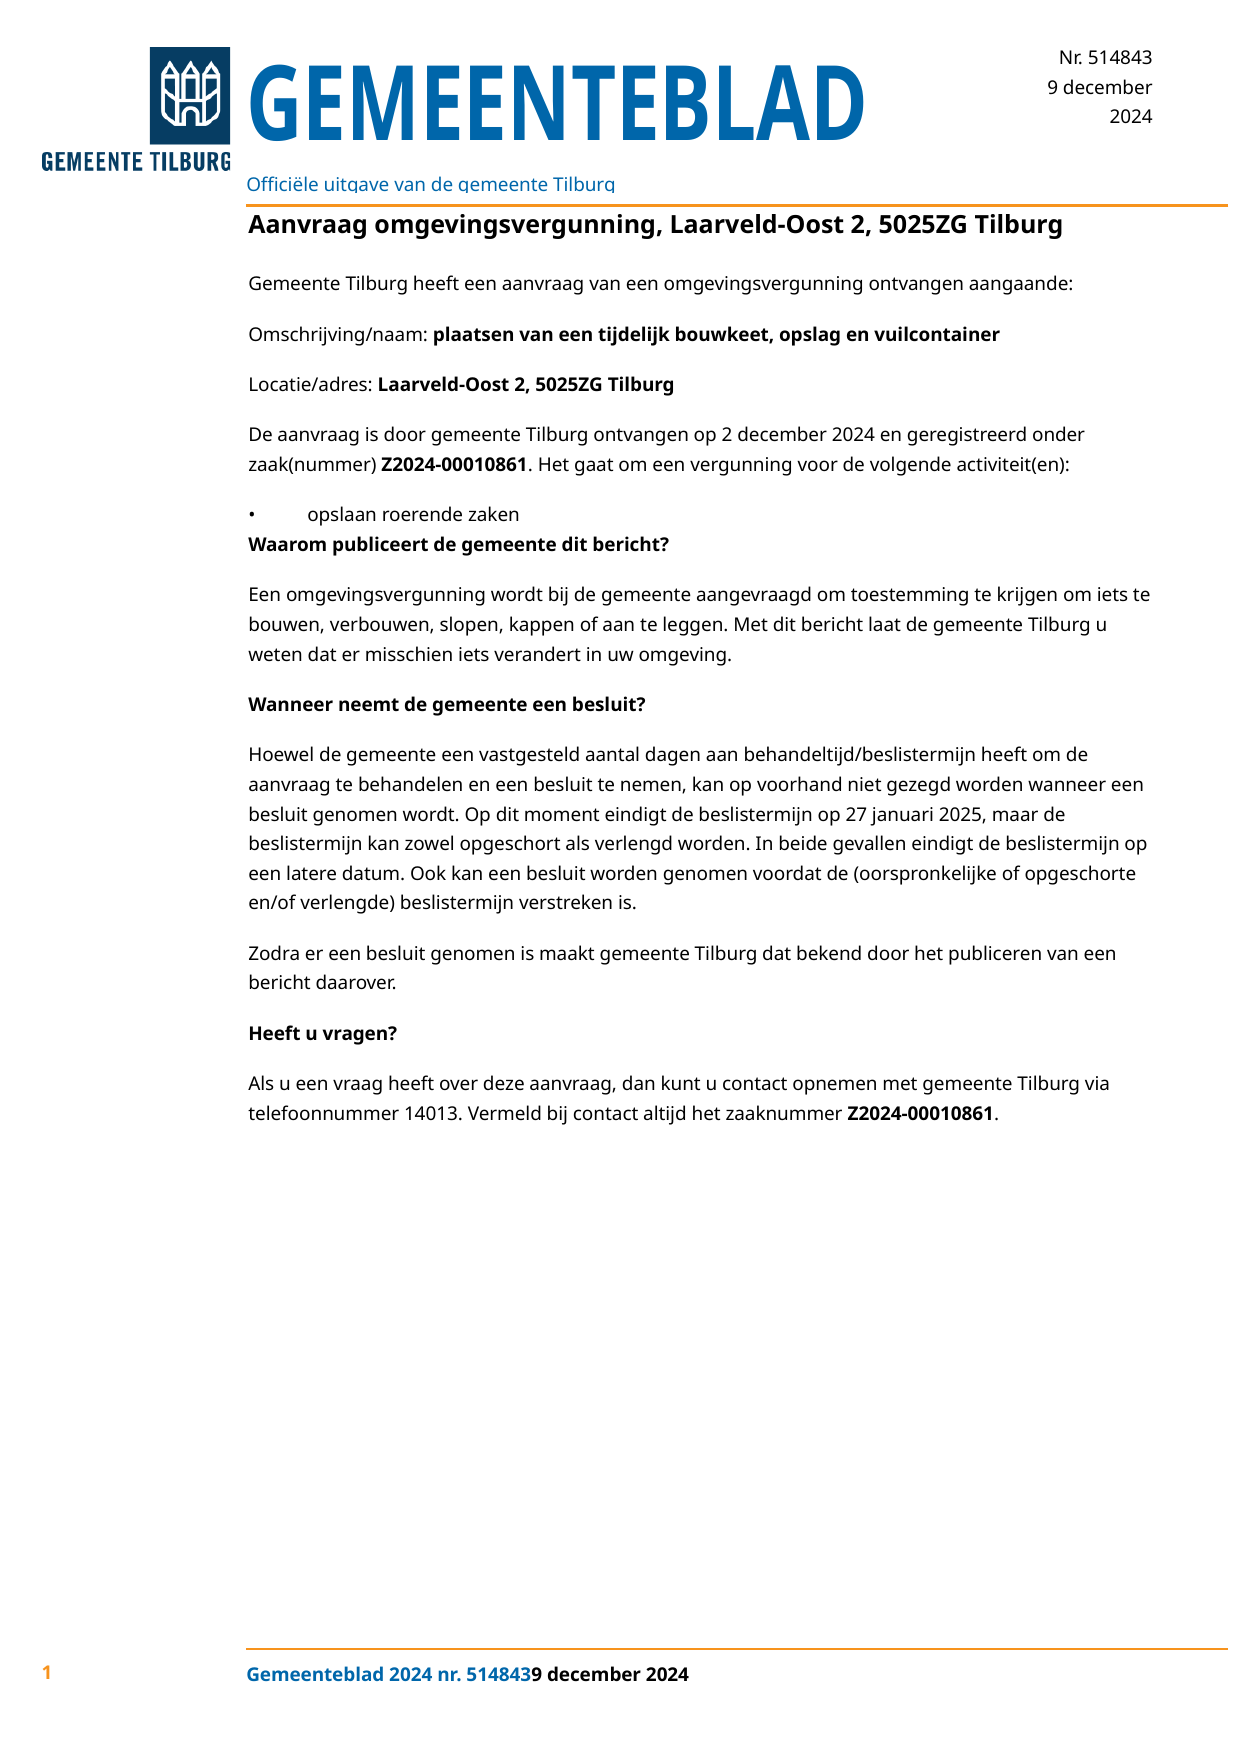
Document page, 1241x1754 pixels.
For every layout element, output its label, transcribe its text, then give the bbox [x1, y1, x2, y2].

picture [41, 47, 231, 172]
text Als u een vraag heeft over deze aanvraag, dan kunt u contact opnemen met gemeente Tilburg via telefoonnummer 14013. Vermeld bij contact altijd het zaaknummer Z2024-00010861. [248, 1070, 1152, 1126]
text Aanvraag omgevingsvergunning, Laarveld-Oost 2, 5025ZG Tilburg [248, 207, 1152, 241]
text Gemeente Tilburg heeft een aanvraag van een omgevingsvergunning ontvangen aangaande: [248, 270, 1152, 296]
text Heeft u vragen? [248, 1020, 1152, 1046]
text Zodra er een besluit genomen is maakt gemeente Tilburg dat bekend door het publiceren van een bericht daarover. [248, 940, 1152, 995]
text Hoewel de gemeente een vastgesteld aantal dagen aan behandeltijd/beslistermijn heeft om de aanvraag te behandelen en een besluit te nemen, kan op voorhand niet gezegd worden wanneer een besluit genomen wordt. Op dit moment eindigt de beslistermijn op 27 januari 2025, maar de beslistermijn kan zowel opgeschort als verlengd worden. In beide gevallen eindigt de beslistermijn op een latere datum. Ook kan een besluit worden genomen voordat de (oorspronkelijke of opgeschorte en/of verlengde) beslistermijn verstreken is. [248, 742, 1152, 915]
text Waarom publiceert de gemeente dit bericht? [248, 531, 1152, 557]
text Omschrijving/naam: plaatsen van een tijdelijk bouwkeet, opslag en vuilcontainer [248, 321, 1152, 346]
list opslaan roerende zaken [248, 502, 1152, 527]
text Een omgevingsvergunning wordt bij de gemeente aangevraagd om toestemming te krijgen om iets te bouwen, verbouwen, slopen, kappen of aan te leggen. Met dit bericht laat de gemeente Tilburg u weten dat er misschien iets verandert in uw omgeving. [248, 582, 1152, 666]
text Locatie/adres: Laarveld-Oost 2, 5025ZG Tilburg [248, 371, 1152, 397]
text De aanvraag is door gemeente Tilburg ontvangen op 2 december 2024 en geregistreerd onder zaak(nummer) Z2024-00010861. Het gaat om een vergunning voor de volgende activiteit(en): [248, 422, 1152, 477]
text Wanneer neemt de gemeente een besluit? [248, 691, 1152, 717]
